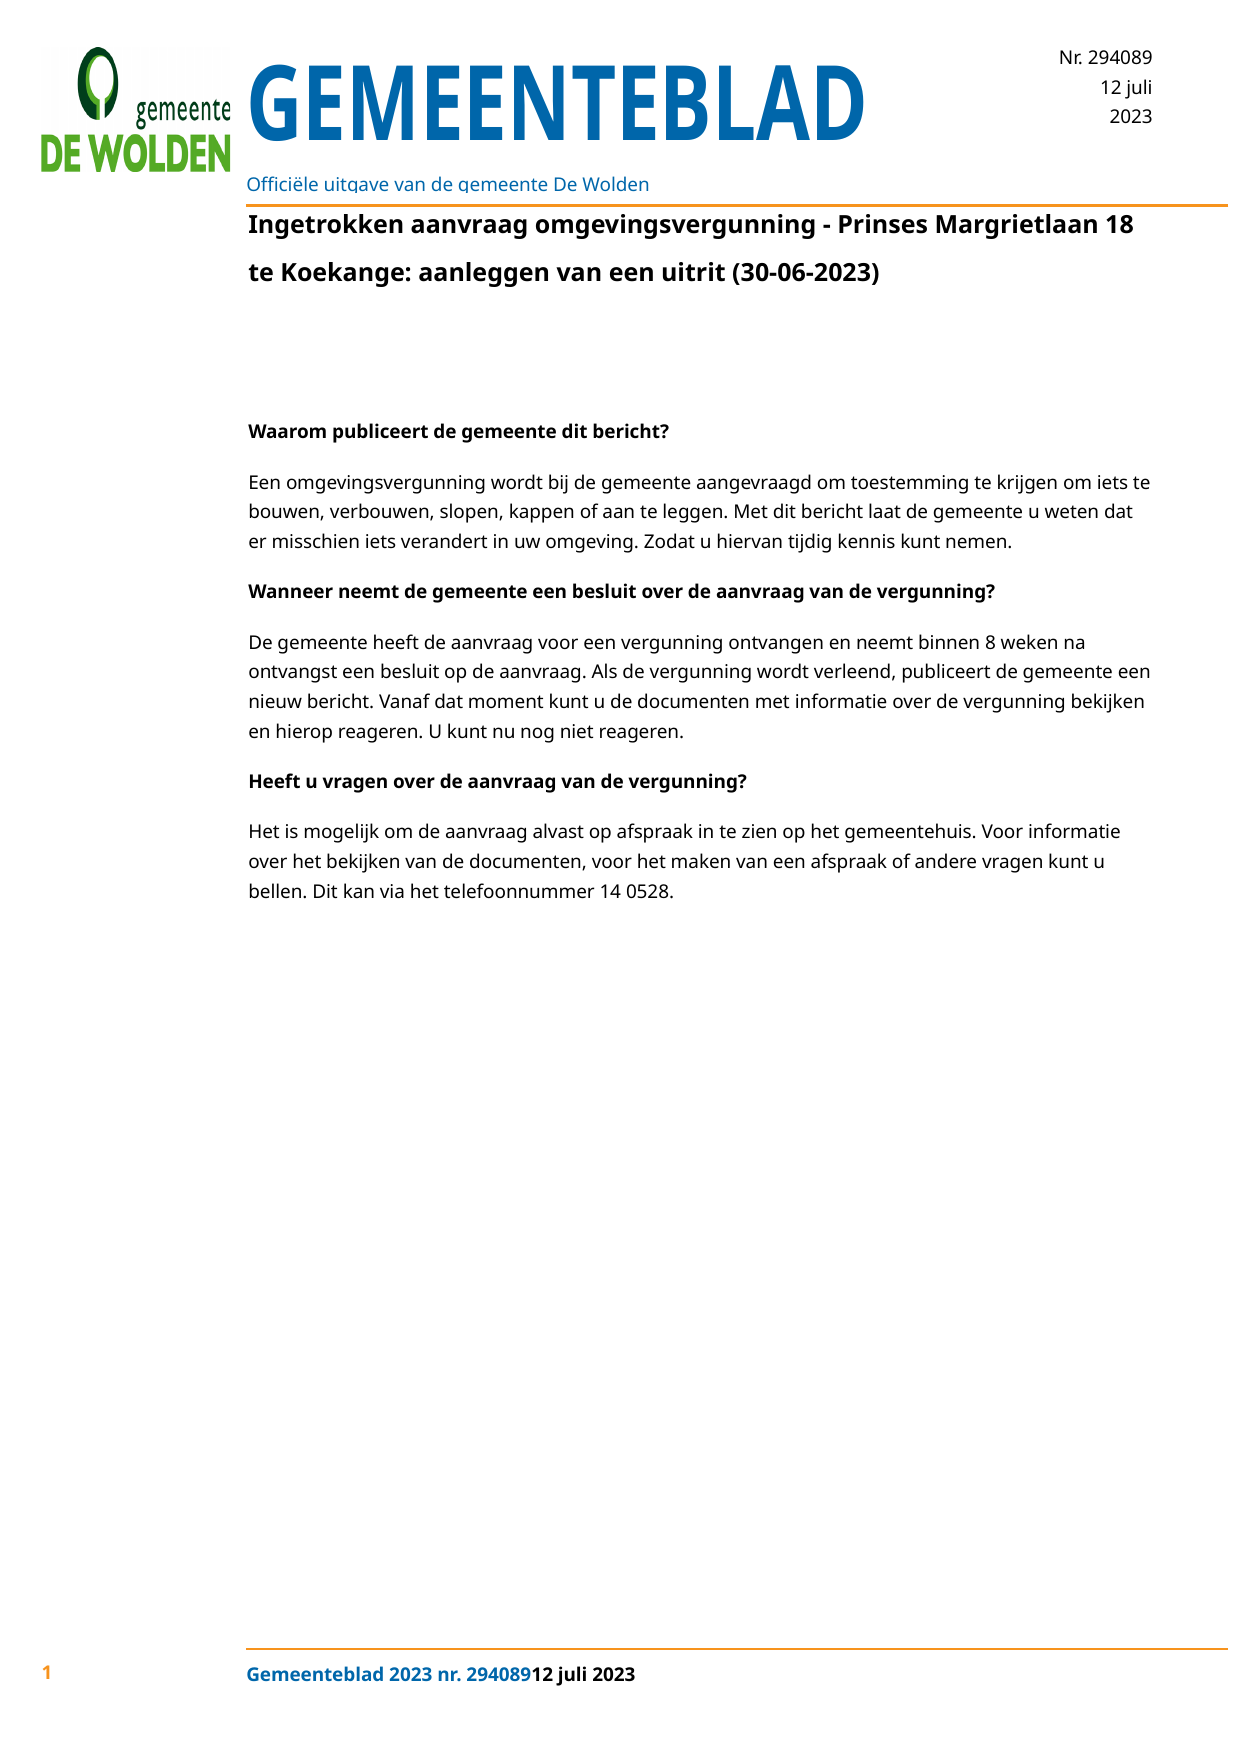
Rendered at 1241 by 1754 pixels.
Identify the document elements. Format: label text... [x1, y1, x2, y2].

text Wanneer neemt de gemeente een besluit over de aanvraag van de vergunning? [248, 579, 1152, 604]
text Waarom publiceert de gemeente dit bericht? [248, 419, 1152, 444]
text Een omgevingsvergunning wordt bij de gemeente aangevraagd om toestemming te krijgen om iets te bouwen, verbouwen, slopen, kappen of aan te leggen. Met dit bericht laat de gemeente u weten dat er misschien iets verandert in uw omgeving. Zodat u hiervan tijdig kennis kunt nemen. [248, 469, 1152, 554]
text Heeft u vragen over de aanvraag van de vergunning? [248, 768, 1152, 794]
text Het is mogelijk om de aanvraag alvast op afspraak in te zien op het gemeentehuis. Voor informatie over het bekijken van de documenten, voor het maken van een afspraak of andere vragen kunt u bellen. Dit kan via het telefoonnummer 14 0528. [248, 819, 1152, 904]
text Ingetrokken aanvraag omgevingsvergunning - Prinses Margrietlaan 18 te Koekange: aanleggen van een uitrit (30-06-2023) [248, 207, 1152, 288]
picture [41, 47, 231, 172]
text De gemeente heeft de aanvraag voor een vergunning ontvangen en neemt binnen 8 weken na ontvangst een besluit op de aanvraag. Als de vergunning wordt verleend, publiceert de gemeente een nieuw bericht. Vanaf dat moment kunt u de documenten met informatie over de vergunning bekijken en hierop reageren. U kunt nu nog niet reageren. [248, 629, 1152, 744]
